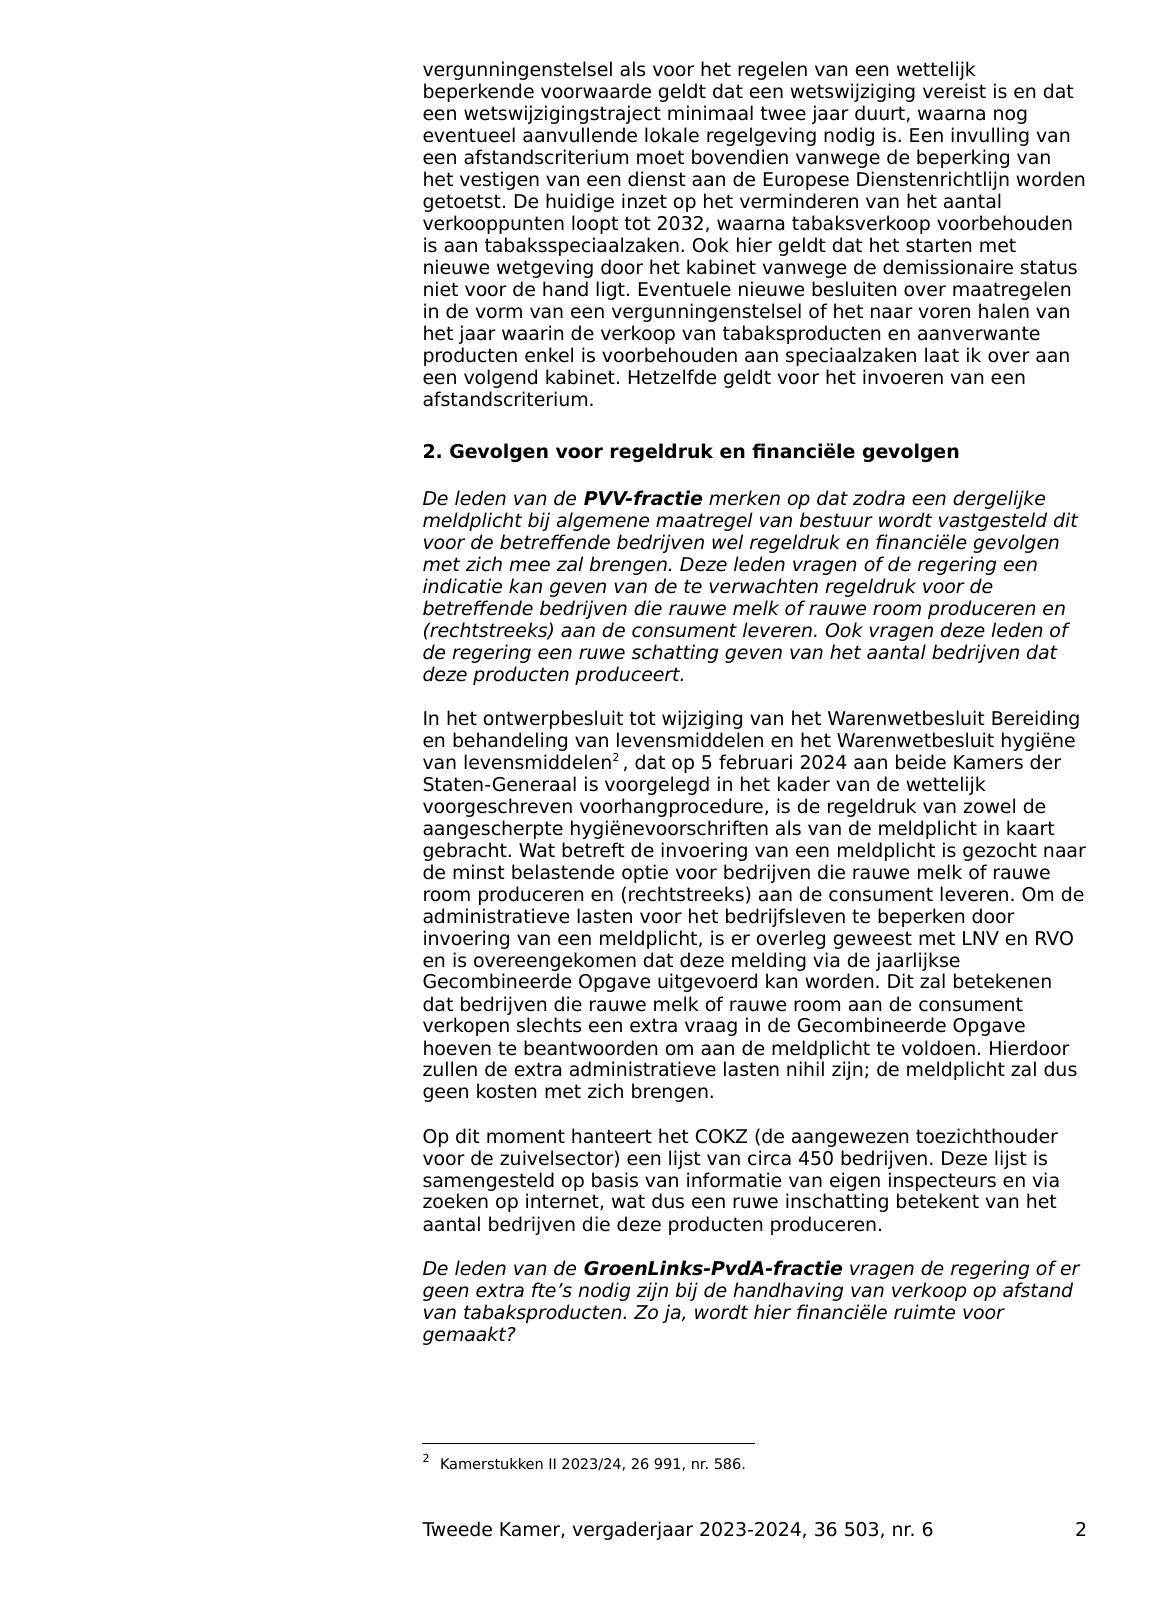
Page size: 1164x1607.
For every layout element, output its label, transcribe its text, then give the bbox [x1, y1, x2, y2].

subtitle 2. Gevolgen voor regeldruk en financiële gevolgen [422, 441, 1087, 463]
text Op dit moment hanteert het COKZ (de aangewezen toezichthouder voor de zuivelsector) een lijst van circa 450 bedrijven. Deze lijst is samengesteld op basis van informatie van eigen inspecteurs en via zoeken op internet, wat dus een ruwe inschatting betekent van het aantal bedrijven die deze producten produceren. [422, 1126, 1087, 1235]
text vergunningenstelsel als voor het regelen van een wettelijk beperkende voorwaarde geldt dat een wetswijziging vereist is en dat een wetswijzigingstraject minimaal twee jaar duurt, waarna nog eventueel aanvullende lokale regelgeving nodig is. Een invulling van een afstandscriterium moet bovendien vanwege de beperking van het vestigen van een dienst aan de Europese Dienstenrichtlijn worden getoetst. De huidige inzet op het verminderen van het aantal verkooppunten loopt tot 2032, waarna tabaksverkoop voorbehouden is aan tabaksspeciaalzaken. Ook hier geldt dat het starten met nieuwe wetgeving door het kabinet vanwege de demissionaire status niet voor de hand ligt. Eventuele nieuwe besluiten over maatregelen in de vorm van een vergunningenstelsel of het naar voren halen van het jaar waarin de verkoop van tabaksproducten en aanverwante producten enkel is voorbehouden aan speciaalzaken laat ik over aan een volgend kabinet. Hetzelfde geldt voor het invoeren van een afstandscriterium. [422, 59, 1087, 411]
text Kamerstukken II 2023/24, 26 991, nr. 586. [422, 1452, 1087, 1474]
text In het ontwerpbesluit tot wijziging van het Warenwetbesluit Bereiding en behandeling van levensmiddelen en het Warenwetbesluit hygiëne van levensmiddelen, dat op 5 februari 2024 aan beide Kamers der Staten-Generaal is voorgelegd in het kader van de wettelijk voorgeschreven voorhangprocedure, is de regeldruk van zowel de aangescherpte hygiënevoorschriften als van de meldplicht in kaart gebracht. Wat betreft de invoering van een meldplicht is gezocht naar de minst belastende optie voor bedrijven die rauwe melk of rauwe room produceren en (rechtstreeks) aan de consument leveren. Om de administratieve lasten voor het bedrijfsleven te beperken door invoering van een meldplicht, is er overleg geweest met LNV en RVO en is overeengekomen dat deze melding via de jaarlijkse Gecombineerde Opgave uitgevoerd kan worden. Dit zal betekenen dat bedrijven die rauwe melk of rauwe room aan de consument verkopen slechts een extra vraag in de Gecombineerde Opgave hoeven te beantwoorden om aan de meldplicht te voldoen. Hierdoor zullen de extra administratieve lasten nihil zijn; de meldplicht zal dus geen kosten met zich brengen. [422, 708, 1087, 1103]
text De leden van de GroenLinks-PvdA-fractie vragen de regering of er geen extra fte’s nodig zijn bij de handhaving van verkoop op afstand van tabaksproducten. Zo ja, wordt hier financiële ruimte voor gemaakt? [422, 1258, 1087, 1346]
text De leden van de PVV-fractie merken op dat zodra een dergelijke meldplicht bij algemene maatregel van bestuur wordt vastgesteld dit voor de betreffende bedrijven wel regeldruk en financiële gevolgen met zich mee zal brengen. Deze leden vragen of de regering een indicatie kan geven van de te verwachten regeldruk voor de betreffende bedrijven die rauwe melk of rauwe room produceren en (rechtstreeks) aan de consument leveren. Ook vragen deze leden of de regering een ruwe schatting geven van het aantal bedrijven dat deze producten produceert. [422, 488, 1087, 686]
